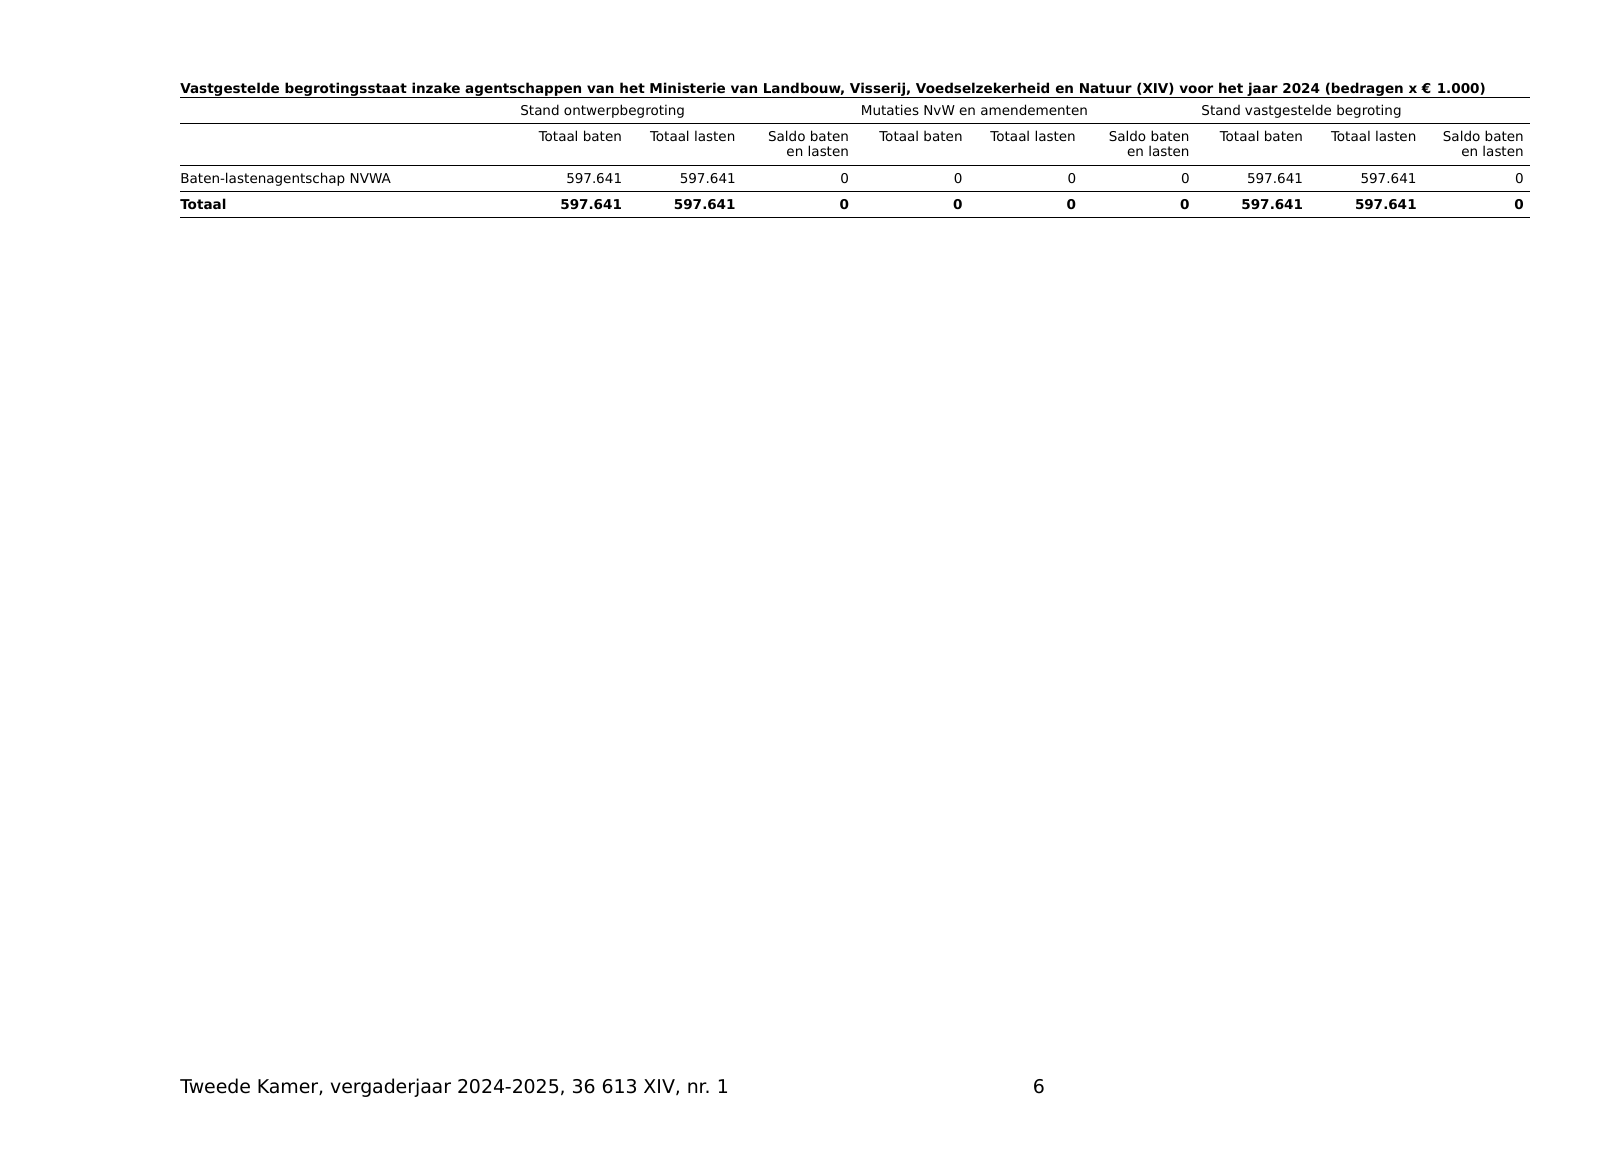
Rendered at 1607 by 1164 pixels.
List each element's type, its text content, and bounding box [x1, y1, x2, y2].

table_cell Totaal baten [514, 124, 628, 165]
table_cell 597.641 [628, 166, 741, 191]
table_cell Mutaties NvW en amendementen [855, 98, 1195, 123]
table_cell [180, 124, 514, 165]
table_cell 0 [741, 192, 855, 217]
table_cell 597.641 [1195, 192, 1309, 217]
table_cell Saldo baten en lasten [1082, 124, 1195, 165]
table_cell 0 [968, 166, 1082, 191]
table_cell Totaal [180, 192, 514, 217]
table_cell [180, 98, 514, 123]
table_cell 0 [855, 166, 968, 191]
table_cell Totaal lasten [968, 124, 1082, 165]
table_cell Stand ontwerpbegroting [514, 98, 855, 123]
table_cell 597.641 [1309, 166, 1422, 191]
table_cell Stand vastgestelde begroting [1195, 98, 1529, 123]
table_cell 0 [1082, 192, 1195, 217]
table_header Vastgestelde begrotingsstaat inzake agentschappen van het Ministerie van Landbouw, Visserij, Voedselzekerheid en Natuur (XIV) voor het jaar 2024 (bedragen x € 1.000) [180, 81, 1529, 97]
table_cell 0 [968, 192, 1082, 217]
table_cell Saldo baten en lasten [1422, 124, 1529, 165]
table_cell Totaal baten [855, 124, 968, 165]
table_cell 0 [1422, 166, 1529, 191]
table_cell 597.641 [1195, 166, 1309, 191]
table_cell 597.641 [514, 192, 628, 217]
table_cell 0 [1422, 192, 1529, 217]
table_cell Totaal lasten [628, 124, 741, 165]
table_cell Saldo baten en lasten [741, 124, 855, 165]
table_cell Totaal lasten [1309, 124, 1422, 165]
table_cell 597.641 [628, 192, 741, 217]
table_cell 0 [1082, 166, 1195, 191]
table_cell 597.641 [514, 166, 628, 191]
table_cell Baten-lastenagentschap NVWA [180, 166, 514, 191]
table_cell 597.641 [1309, 192, 1422, 217]
table_cell 0 [855, 192, 968, 217]
table_cell 0 [741, 166, 855, 191]
table_cell Totaal baten [1195, 124, 1309, 165]
